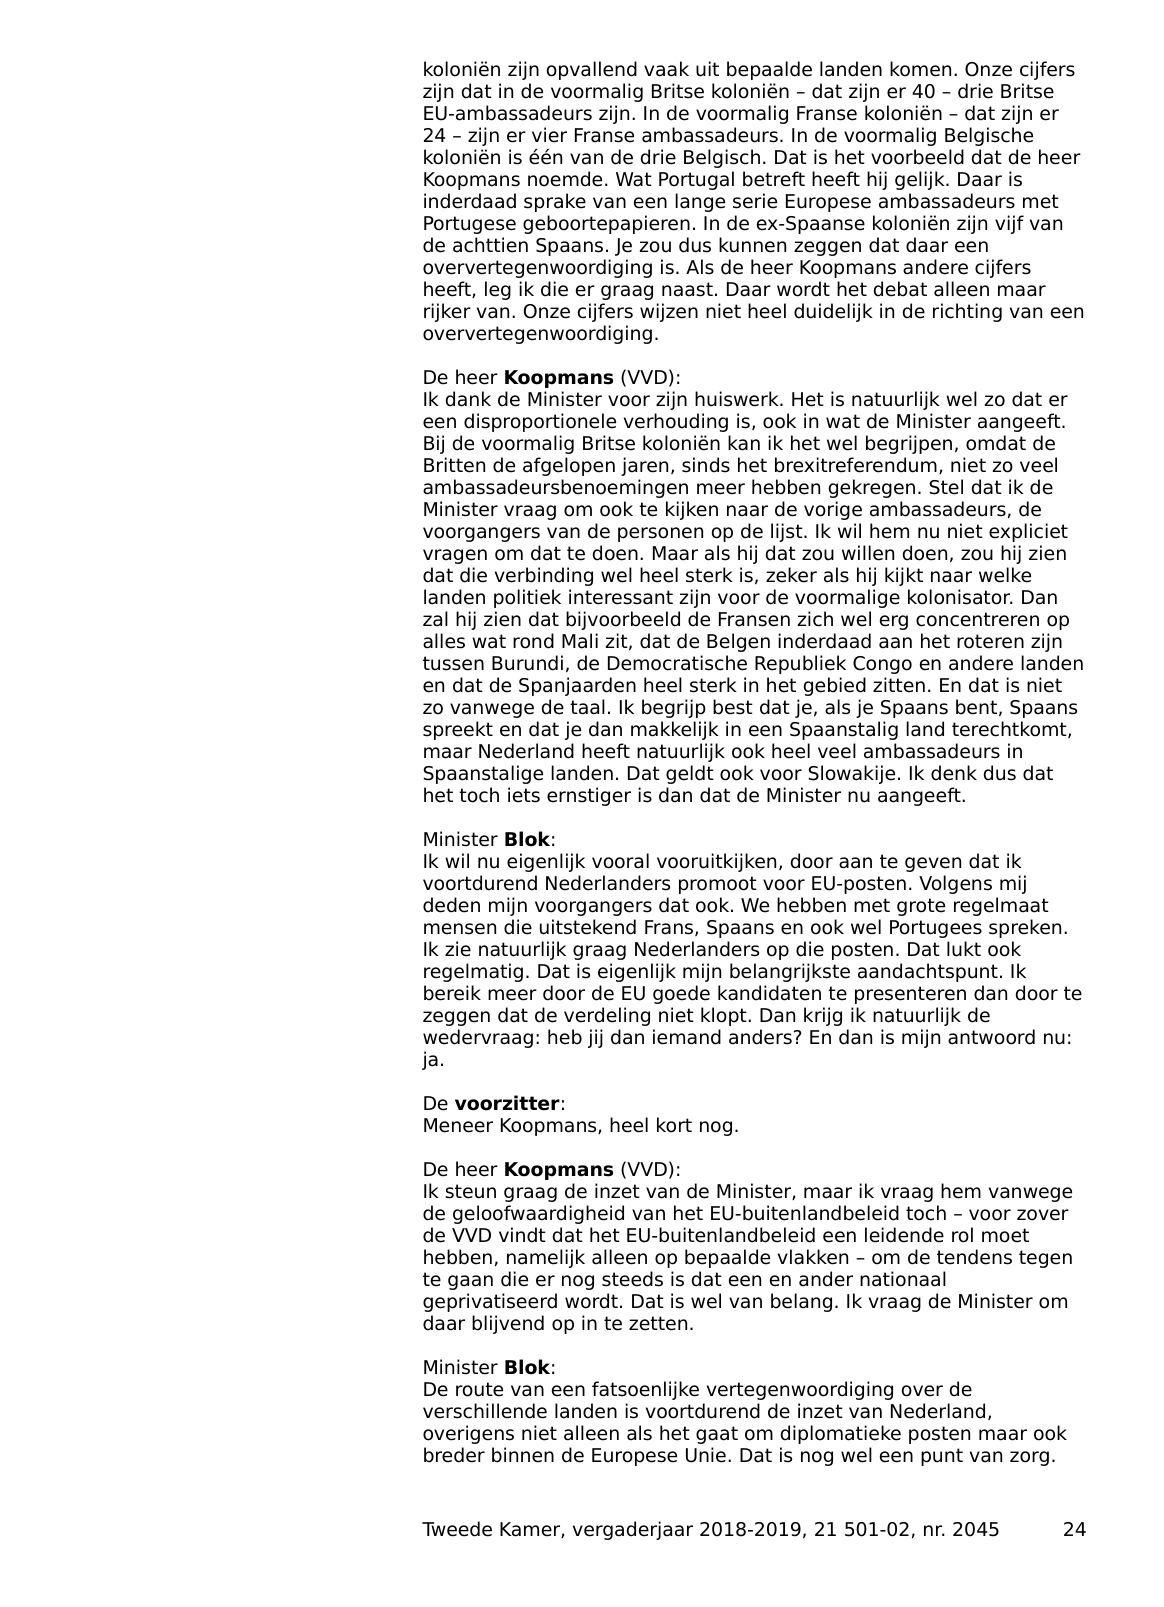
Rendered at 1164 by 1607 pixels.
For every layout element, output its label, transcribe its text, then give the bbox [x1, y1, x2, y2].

text De heer Koopmans (VVD): [422, 1159, 1087, 1181]
text De heer Koopmans (VVD): [422, 367, 1087, 389]
text Minister Blok: [422, 829, 1087, 851]
text Ik dank de Minister voor zijn huiswerk. Het is natuurlijk wel zo dat er een disproportionele verhouding is, ook in wat de Minister aangeeft. Bij de voormalig Britse koloniën kan ik het wel begrijpen, omdat de Britten de afgelopen jaren, sinds het brexitreferendum, niet zo veel ambassadeursbenoemingen meer hebben gekregen. Stel dat ik de Minister vraag om ook te kijken naar de vorige ambassadeurs, de voorgangers van de personen op de lijst. Ik wil hem nu niet expliciet vragen om dat te doen. Maar als hij dat zou willen doen, zou hij zien dat die verbinding wel heel sterk is, zeker als hij kijkt naar welke landen politiek interessant zijn voor de voormalige kolonisator. Dan zal hij zien dat bijvoorbeeld de Fransen zich wel erg concentreren op alles wat rond Mali zit, dat de Belgen inderdaad aan het roteren zijn tussen Burundi, de Democratische Republiek Congo en andere landen en dat de Spanjaarden heel sterk in het gebied zitten. En dat is niet zo vanwege de taal. Ik begrijp best dat je, als je Spaans bent, Spaans spreekt en dat je dan makkelijk in een Spaanstalig land terechtkomt, maar Nederland heeft natuurlijk ook heel veel ambassadeurs in Spaanstalige landen. Dat geldt ook voor Slowakije. Ik denk dus dat het toch iets ernstiger is dan dat de Minister nu aangeeft. [422, 389, 1087, 807]
text Meneer Koopmans, heel kort nog. [422, 1115, 1087, 1137]
text Ik steun graag de inzet van de Minister, maar ik vraag hem vanwege de geloofwaardigheid van het EU-buitenlandbeleid toch – voor zover de VVD vindt dat het EU-buitenlandbeleid een leidende rol moet hebben, namelijk alleen op bepaalde vlakken – om de tendens tegen te gaan die er nog steeds is dat een en ander nationaal geprivatiseerd wordt. Dat is wel van belang. Ik vraag de Minister om daar blijvend op in te zetten. [422, 1181, 1087, 1335]
text Ik wil nu eigenlijk vooral vooruitkijken, door aan te geven dat ik voortdurend Nederlanders promoot voor EU-posten. Volgens mij deden mijn voorgangers dat ook. We hebben met grote regelmaat mensen die uitstekend Frans, Spaans en ook wel Portugees spreken. Ik zie natuurlijk graag Nederlanders op die posten. Dat lukt ook regelmatig. Dat is eigenlijk mijn belangrijkste aandachtspunt. Ik bereik meer door de EU goede kandidaten te presenteren dan door te zeggen dat de verdeling niet klopt. Dan krijg ik natuurlijk de wedervraag: heb jij dan iemand anders? En dan is mijn antwoord nu: ja. [422, 851, 1087, 1071]
text De route van een fatsoenlijke vertegenwoordiging over de verschillende landen is voortdurend de inzet van Nederland, overigens niet alleen als het gaat om diplomatieke posten maar ook breder binnen de Europese Unie. Dat is nog wel een punt van zorg. [422, 1379, 1087, 1467]
text Minister Blok: [422, 1357, 1087, 1379]
text De voorzitter: [422, 1093, 1087, 1115]
text koloniën zijn opvallend vaak uit bepaalde landen komen. Onze cijfers zijn dat in de voormalig Britse koloniën – dat zijn er 40 – drie Britse EU-ambassadeurs zijn. In de voormalig Franse koloniën – dat zijn er 24 – zijn er vier Franse ambassadeurs. In de voormalig Belgische koloniën is één van de drie Belgisch. Dat is het voorbeeld dat de heer Koopmans noemde. Wat Portugal betreft heeft hij gelijk. Daar is inderdaad sprake van een lange serie Europese ambassadeurs met Portugese geboortepapieren. In de ex-Spaanse koloniën zijn vijf van de achttien Spaans. Je zou dus kunnen zeggen dat daar een oververtegenwoordiging is. Als de heer Koopmans andere cijfers heeft, leg ik die er graag naast. Daar wordt het debat alleen maar rijker van. Onze cijfers wijzen niet heel duidelijk in de richting van een oververtegenwoordiging. [422, 59, 1087, 345]
